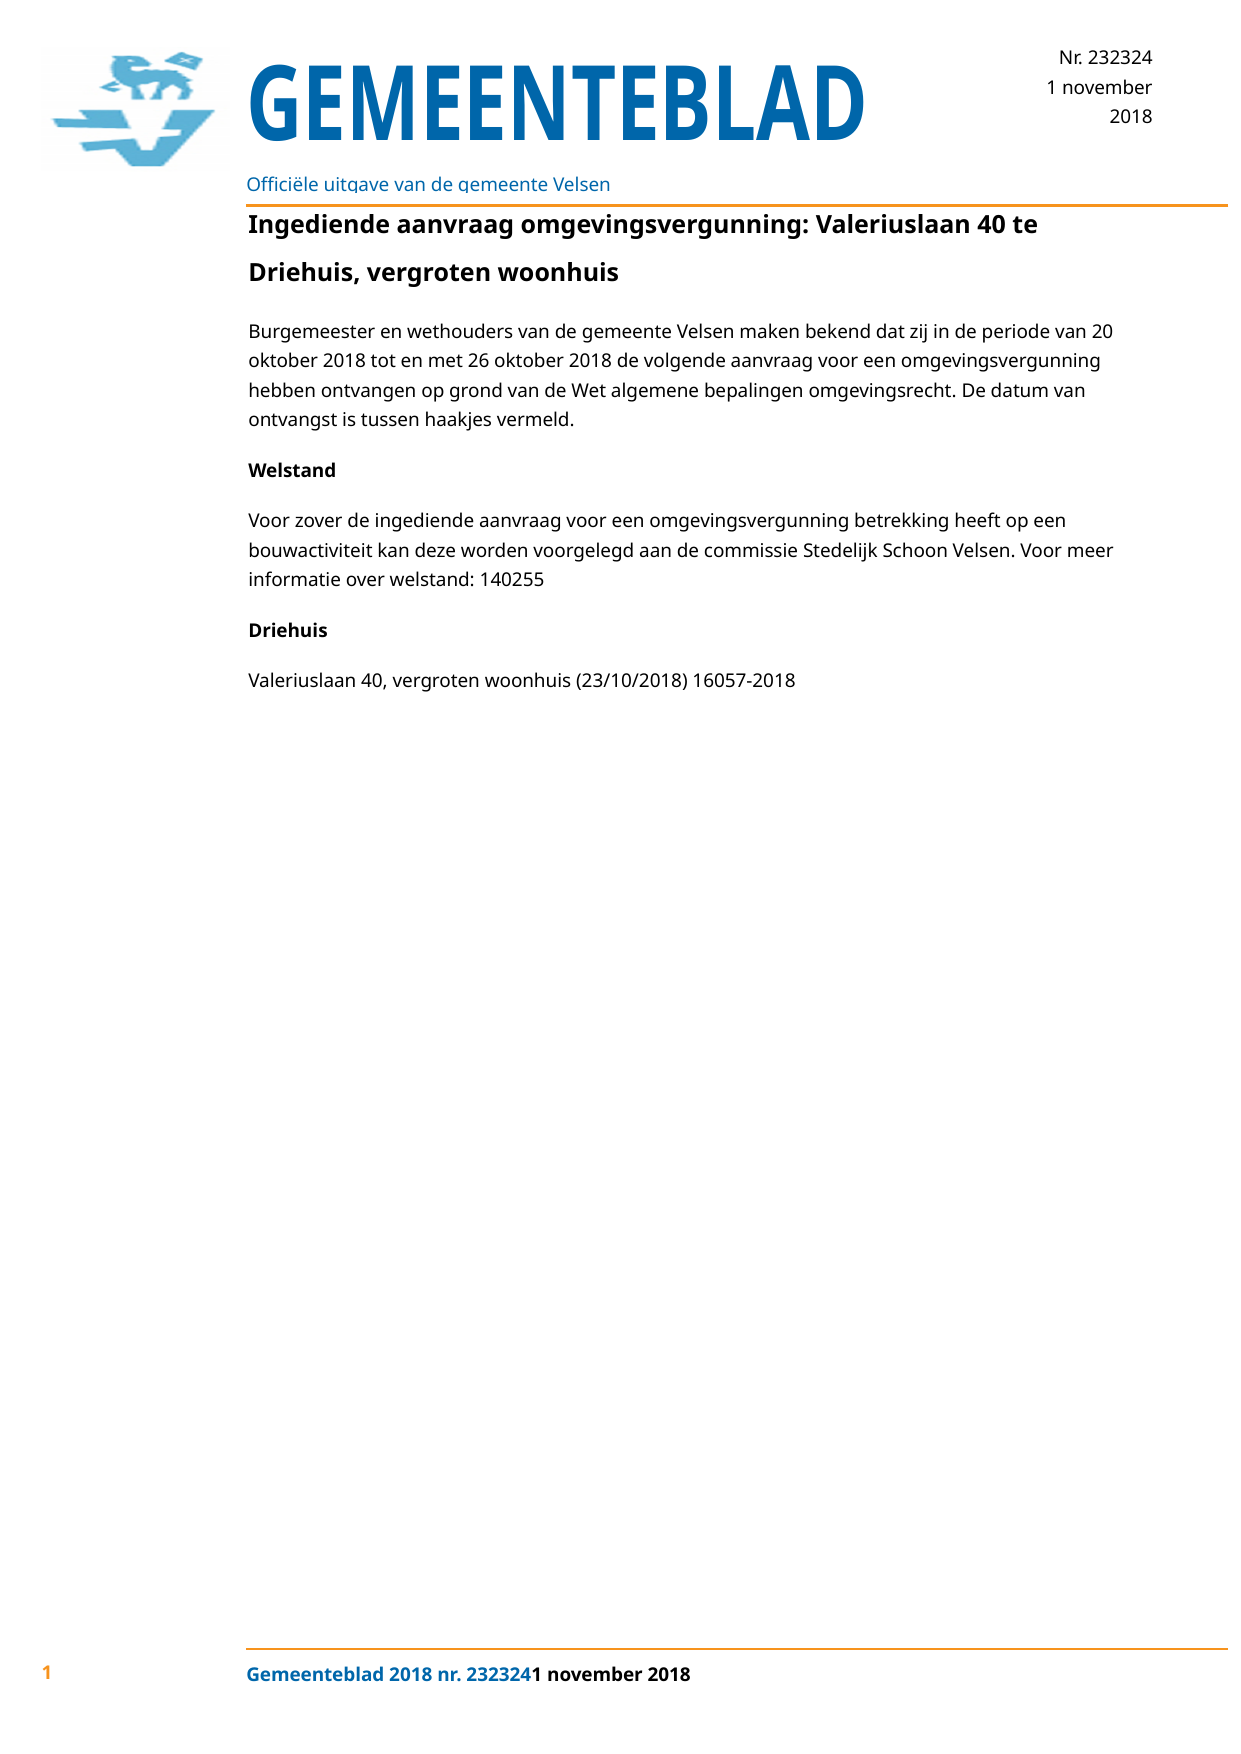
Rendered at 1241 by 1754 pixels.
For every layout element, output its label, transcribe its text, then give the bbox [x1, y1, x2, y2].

text Ingediende aanvraag omgevingsvergunning: Valeriuslaan 40 te Driehuis, vergroten woonhuis [248, 207, 1152, 288]
text Welstand [248, 457, 1152, 483]
text Driehuis [248, 617, 1152, 643]
text Valeriuslaan 40, vergroten woonhuis (23/10/2018) 16057-2018 [248, 667, 1152, 693]
picture [41, 47, 231, 172]
text Voor zover de ingediende aanvraag voor een omgevingsvergunning betrekking heeft op een bouwactiviteit kan deze worden voorgelegd aan de commissie Stedelijk Schoon Velsen. Voor meer informatie over welstand: 140255 [248, 507, 1152, 592]
text Burgemeester en wethouders van de gemeente Velsen maken bekend dat zij in de periode van 20 oktober 2018 tot en met 26 oktober 2018 de volgende aanvraag voor een omgevingsvergunning hebben ontvangen op grond van de Wet algemene bepalingen omgevingsrecht. De datum van ontvangst is tussen haakjes vermeld. [248, 318, 1152, 432]
